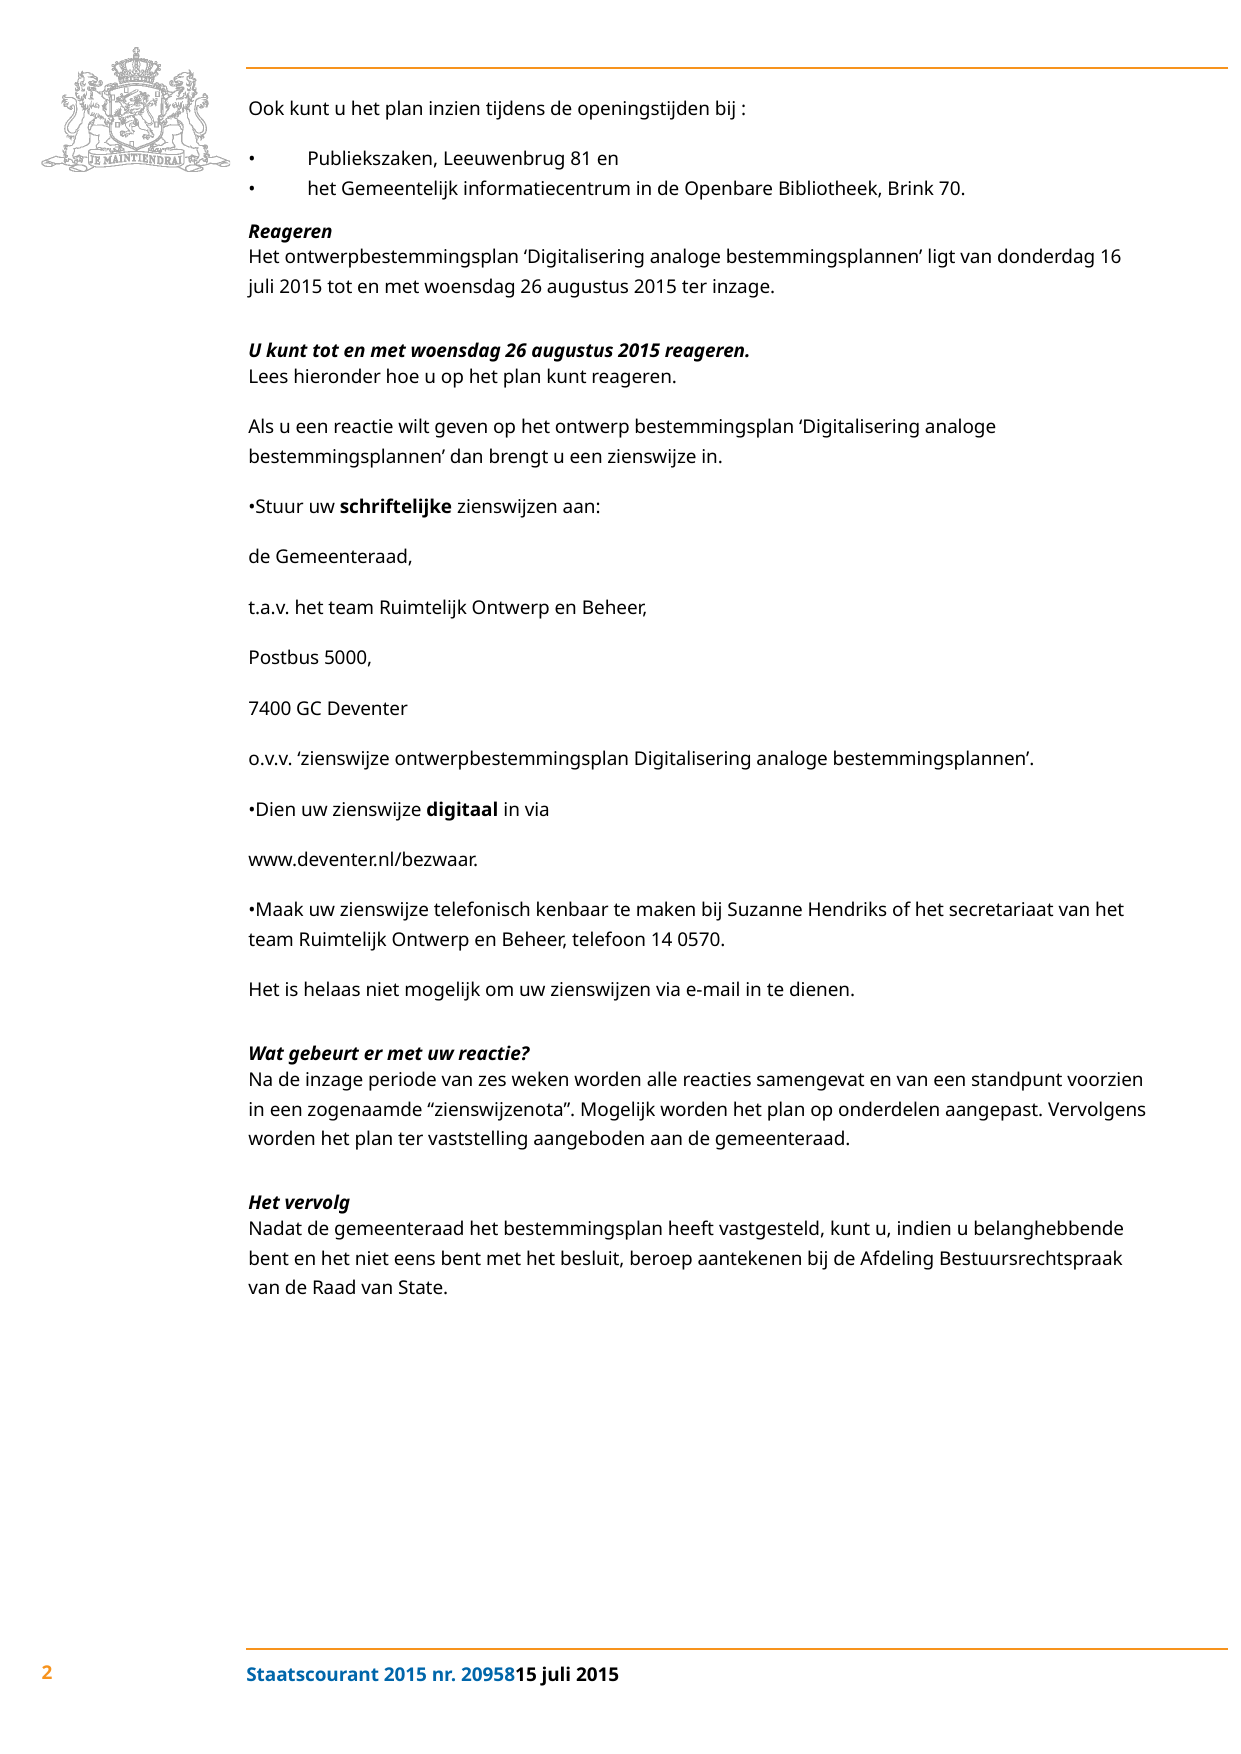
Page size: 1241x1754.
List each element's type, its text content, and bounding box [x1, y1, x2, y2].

text Nadat de gemeenteraad het bestemmingsplan heeft vastgesteld, kunt u, indien u belanghebbende bent en het niet eens bent met het besluit, beroep aantekenen bij de Afdeling Bestuursrechtspraak van de Raad van State. [248, 1215, 1152, 1300]
text Na de inzage periode van zes weken worden alle reacties samengevat en van een standpunt voorzien in een zogenaamde “zienswijzenota”. Mogelijk worden het plan op onderdelen aangepast. Vervolgens worden het plan ter vaststelling aangeboden aan de gemeenteraad. [248, 1066, 1152, 1151]
picture [41, 47, 231, 172]
text Reageren [248, 218, 1152, 244]
text Het is helaas niet mogelijk om uw zienswijzen via e-mail in te dienen. [248, 977, 1152, 1002]
text Postbus 5000, [248, 644, 1152, 670]
text •Maak uw zienswijze telefonisch kenbaar te maken bij Suzanne Hendriks of het secretariaat van het team Ruimtelijk Ontwerp en Beheer, telefoon 14 0570. [248, 897, 1152, 952]
text Wat gebeurt er met uw reactie? [248, 1041, 1152, 1066]
text Als u een reactie wilt geven op het ontwerp bestemmingsplan ‘Digitalisering analoge bestemmingsplannen’ dan brengt u een zienswijze in. [248, 413, 1152, 469]
text U kunt tot en met woensdag 26 augustus 2015 reageren. [248, 337, 1152, 363]
text Het vervolg [248, 1189, 1152, 1215]
text Lees hieronder hoe u op het plan kunt reageren. [248, 363, 1152, 389]
text Het ontwerpbestemmingsplan ‘Digitalisering analoge bestemmingsplannen’ ligt van donderdag 16 juli 2015 tot en met woensdag 26 augustus 2015 ter inzage. [248, 244, 1152, 299]
text •Dien uw zienswijze digitaal in via [248, 796, 1152, 822]
text 7400 GC Deventer [248, 695, 1152, 721]
text www.deventer.nl/bezwaar. [248, 846, 1152, 872]
text t.a.v. het team Ruimtelijk Ontwerp en Beheer, [248, 594, 1152, 620]
list het Gemeentelijk informatiecentrum in de Openbare Bibliotheek, Brink 70. [248, 175, 1152, 201]
text de Gemeenteraad, [248, 544, 1152, 569]
text o.v.v. ‘zienswijze ontwerpbestemmingsplan Digitalisering analoge bestemmingsplannen’. [248, 745, 1152, 771]
text Ook kunt u het plan inzien tijdens de openingstijden bij : [248, 95, 1152, 121]
list Publiekszaken, Leeuwenbrug 81 en [248, 145, 1152, 171]
text •Stuur uw schriftelijke zienswijzen aan: [248, 493, 1152, 519]
